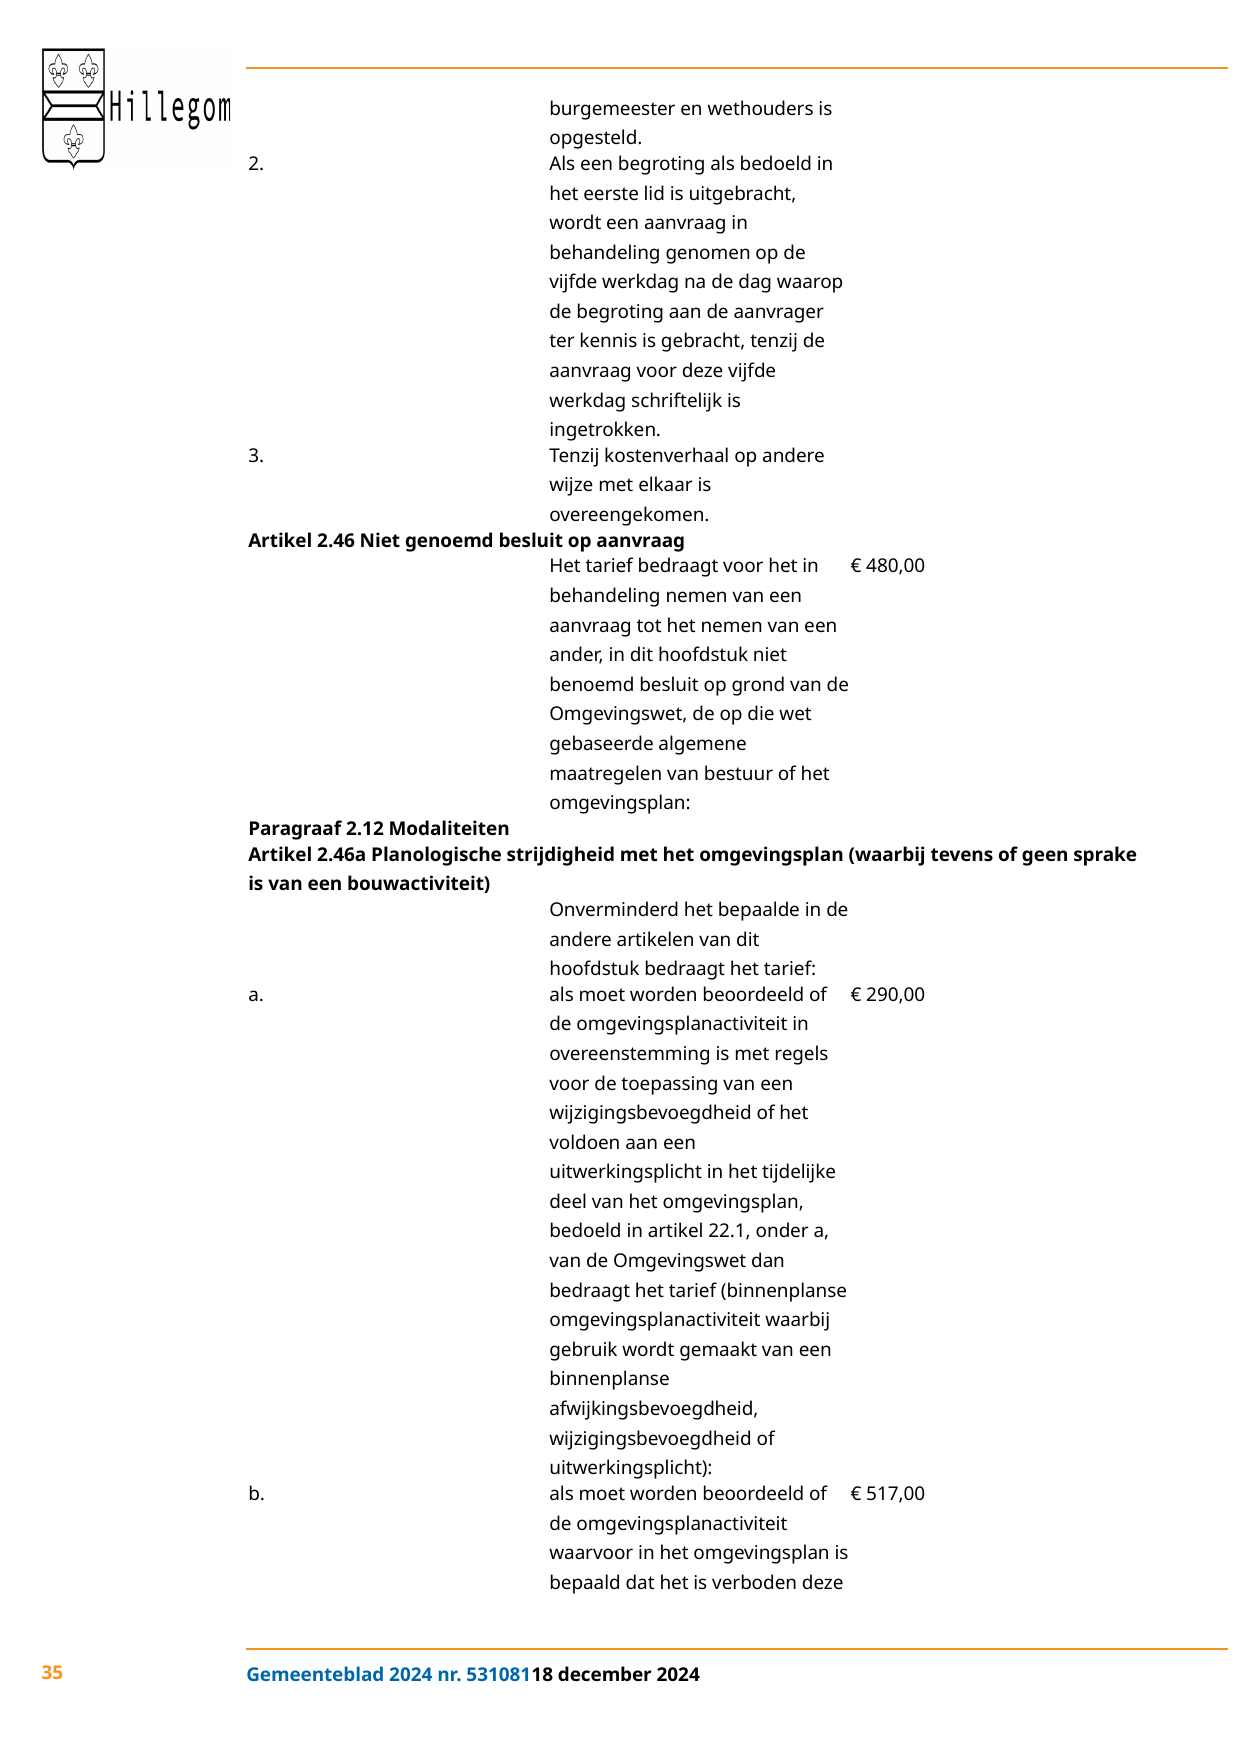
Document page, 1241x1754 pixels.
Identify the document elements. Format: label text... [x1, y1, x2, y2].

table_cell Onverminderd het bepaalde in de andere artikelen van dit hoofdstuk bedraagt het tarief: [549, 896, 850, 981]
table_cell [850, 442, 1152, 527]
table_cell [850, 896, 1152, 981]
table_cell [248, 896, 549, 981]
table_cell 3. [248, 442, 549, 527]
table_cell Het tarief bedraagt voor het in behandeling nemen van een aanvraag tot het nemen van een ander, in dit hoofdstuk niet benoemd besluit op grond van de Omgevingswet, de op die wet gebaseerde algemene maatregelen van bestuur of het omgevingsplan: [549, 553, 850, 815]
table_cell Artikel 2.46 Niet genoemd besluit op aanvraag [248, 527, 1152, 553]
table_cell € 290,00 [850, 981, 1152, 1480]
table_cell als moet worden beoordeeld of de omgevingsplanactiviteit waarvoor in het omgevingsplan is bepaald dat het is verboden deze [549, 1480, 850, 1594]
table_cell burgemeester en wethouders is opgesteld. [549, 95, 850, 150]
table_cell als moet worden beoordeeld of de omgevingsplanactiviteit in overeenstemming is met regels voor de toepassing van een wijzigingsbevoegdheid of het voldoen aan een uitwerkingsplicht in het tijdelijke deel van het omgevingsplan, bedoeld in artikel 22.1, onder a, van de Omgevingswet dan bedraagt het tarief (binnenplanse omgevingsplanactiviteit waarbij gebruik wordt gemaakt van een binnenplanse afwijkingsbevoegdheid, wijzigingsbevoegdheid of uitwerkingsplicht): [549, 981, 850, 1480]
table_cell Tenzij kostenverhaal op andere wijze met elkaar is overeengekomen. [549, 442, 850, 527]
table_cell [850, 150, 1152, 442]
table_cell b. [248, 1480, 549, 1594]
table_cell € 480,00 [850, 553, 1152, 815]
table_cell Paragraaf 2.12 Modaliteiten [248, 815, 1152, 841]
picture [41, 47, 231, 172]
table_cell Artikel 2.46a Planologische strijdigheid met het omgevingsplan (waarbij tevens of geen sprake is van een bouwactiviteit) [248, 841, 1152, 896]
table_cell Als een begroting als bedoeld in het eerste lid is uitgebracht, wordt een aanvraag in behandeling genomen op de vijfde werkdag na de dag waarop de begroting aan de aanvrager ter kennis is gebracht, tenzij de aanvraag voor deze vijfde werkdag schriftelijk is ingetrokken. [549, 150, 850, 442]
table_cell a. [248, 981, 549, 1480]
table_cell [248, 553, 549, 815]
table_cell 2. [248, 150, 549, 442]
table_cell € 517,00 [850, 1480, 1152, 1594]
table_cell [850, 95, 1152, 150]
table_cell [248, 95, 549, 150]
